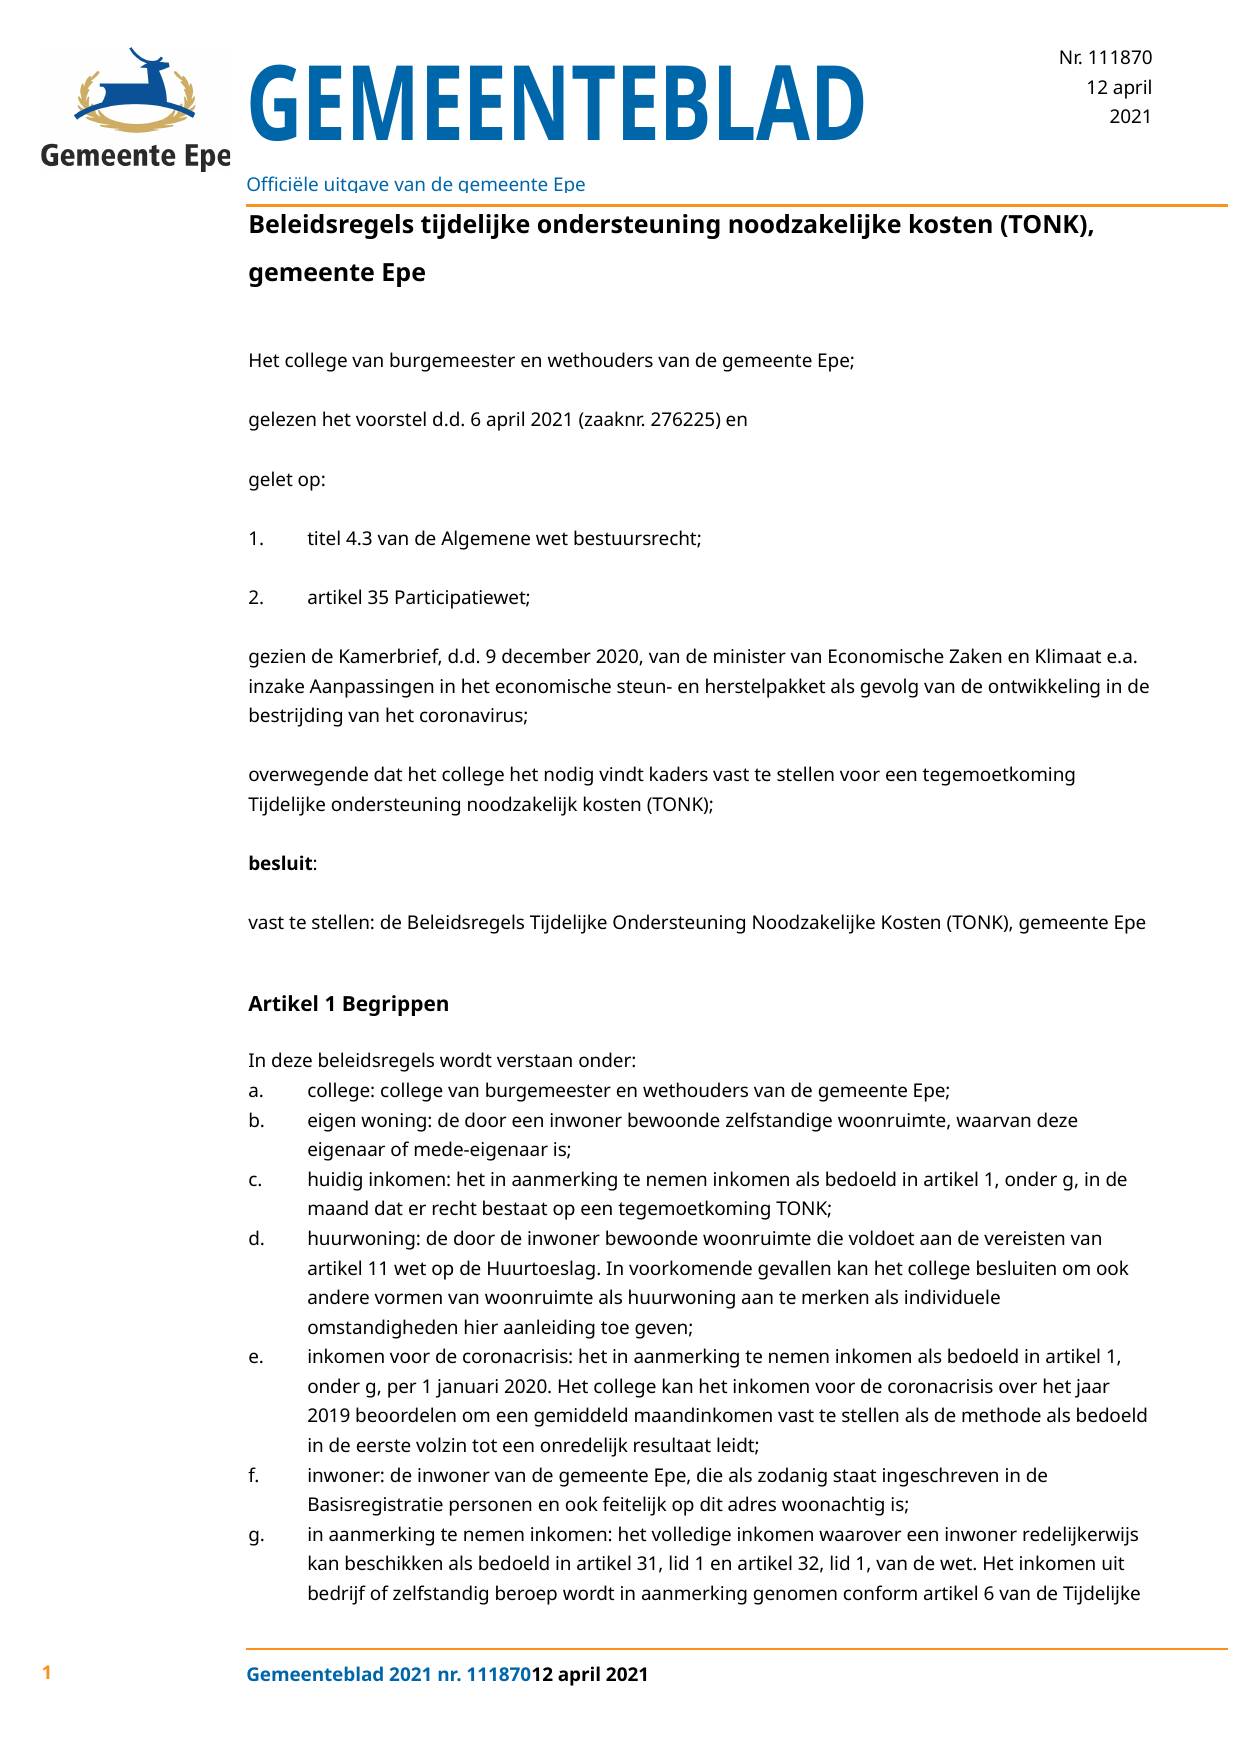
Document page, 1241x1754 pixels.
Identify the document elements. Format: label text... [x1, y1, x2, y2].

list eigen woning: de door een inwoner bewoonde zelfstandige woonruimte, waarvan deze eigenaar of mede-eigenaar is; [248, 1107, 1152, 1162]
text vast te stellen: de Beleidsregels Tijdelijke Ondersteuning Noodzakelijke Kosten (TONK), gemeente Epe [248, 909, 1152, 935]
text Het college van burgemeester en wethouders van de gemeente Epe; [248, 347, 1152, 373]
text gezien de Kamerbrief, d.d. 9 december 2020, van de minister van Economische Zaken en Klimaat e.a. inzake Aanpassingen in het economische steun- en herstelpakket als gevolg van de ontwikkeling in de bestrijding van het coronavirus; [248, 643, 1152, 728]
list inwoner: de inwoner van de gemeente Epe, die als zodanig staat ingeschreven in de Basisregistratie personen en ook feitelijk op dit adres woonachtig is; [248, 1462, 1152, 1517]
list huurwoning: de door de inwoner bewoonde woonruimte die voldoet aan de vereisten van artikel 11 wet op de Huurtoeslag. In voorkomende gevallen kan het college besluiten om ook andere vormen van woonruimte als huurwoning aan te merken als individuele omstandigheden hier aanleiding toe geven; [248, 1225, 1152, 1339]
list artikel 35 Participatiewet; [248, 584, 1152, 610]
list titel 4.3 van de Algemene wet bestuursrecht; [248, 525, 1152, 551]
list inkomen voor de coronacrisis: het in aanmerking te nemen inkomen als bedoeld in artikel 1, onder g, per 1 januari 2020. Het college kan het inkomen voor de coronacrisis over het jaar 2019 beoordelen om een gemiddeld maandinkomen vast te stellen als de methode als bedoeld in de eerste volzin tot een onredelijk resultaat leidt; [248, 1343, 1152, 1458]
text In deze beleidsregels wordt verstaan onder: [248, 1048, 1152, 1073]
list huidig inkomen: het in aanmerking te nemen inkomen als bedoeld in artikel 1, onder g, in de maand dat er recht bestaat op een tegemoetkoming TONK; [248, 1166, 1152, 1221]
text besluit: [248, 850, 1152, 876]
text Beleidsregels tijdelijke ondersteuning noodzakelijke kosten (TONK), gemeente Epe [248, 207, 1152, 288]
picture [41, 47, 231, 172]
text Artikel 1 Begrippen [248, 989, 1152, 1018]
text overwegende dat het college het nodig vindt kaders vast te stellen voor een tegemoetkoming Tijdelijke ondersteuning noodzakelijk kosten (TONK); [248, 762, 1152, 817]
text gelet op: [248, 466, 1152, 492]
list college: college van burgemeester en wethouders van de gemeente Epe; [248, 1077, 1152, 1103]
list in aanmerking te nemen inkomen: het volledige inkomen waarover een inwoner redelijkerwijs kan beschikken als bedoeld in artikel 31, lid 1 en artikel 32, lid 1, van de wet. Het inkomen uit bedrijf of zelfstandig beroep wordt in aanmerking genomen conform artikel 6 van de Tijdelijke [248, 1521, 1152, 1606]
text gelezen het voorstel d.d. 6 april 2021 (zaaknr. 276225) en [248, 407, 1152, 432]
